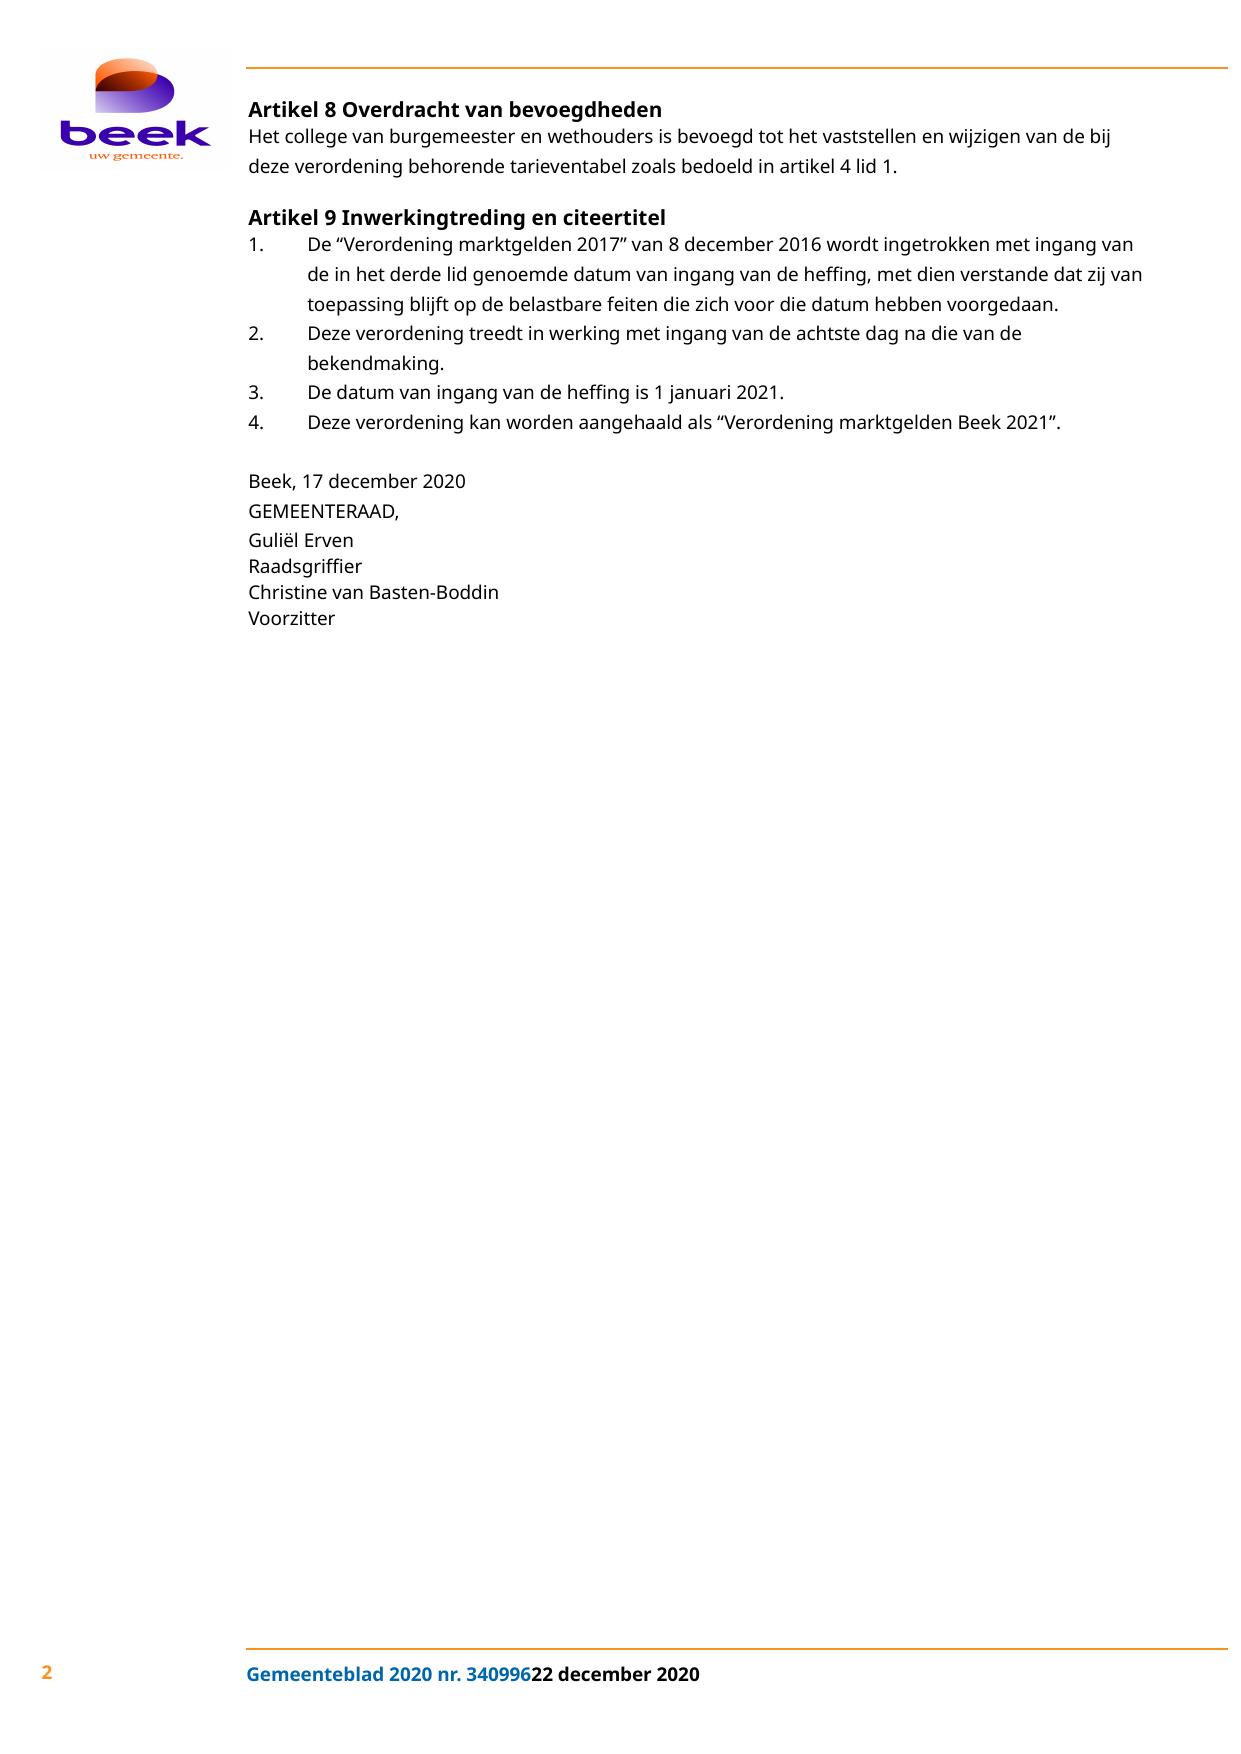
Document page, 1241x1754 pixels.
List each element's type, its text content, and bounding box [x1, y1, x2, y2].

list Deze verordening kan worden aangehaald als “Verordening marktgelden Beek 2021”. [248, 409, 1152, 435]
text Artikel 9 Inwerkingtreding en citeertitel [248, 203, 1152, 232]
list De “Verordening marktgelden 2017” van 8 december 2016 wordt ingetrokken met ingang van de in het derde lid genoemde datum van ingang van de heffing, met dien verstande dat zij van toepassing blijft op de belastbare feiten die zich voor die datum hebben voorgedaan. [248, 232, 1152, 317]
text Artikel 8 Overdracht van bevoegdheden [248, 95, 1152, 123]
text Beek, 17 december 2020 [248, 468, 1152, 494]
text GEMEENTERAAD, [248, 498, 1152, 524]
text Christine van Basten-Boddin [248, 579, 1152, 605]
text Guliël Erven [248, 527, 1152, 553]
picture [41, 47, 231, 172]
text Raadsgriffier [248, 553, 1152, 579]
list De datum van ingang van de heffing is 1 januari 2021. [248, 379, 1152, 405]
text Het college van burgemeester en wethouders is bevoegd tot het vaststellen en wijzigen van de bij deze verordening behorende tarieventabel zoals bedoeld in artikel 4 lid 1. [248, 123, 1152, 178]
list Deze verordening treedt in werking met ingang van de achtste dag na die van de bekendmaking. [248, 320, 1152, 376]
text Voorzitter [248, 605, 1152, 630]
